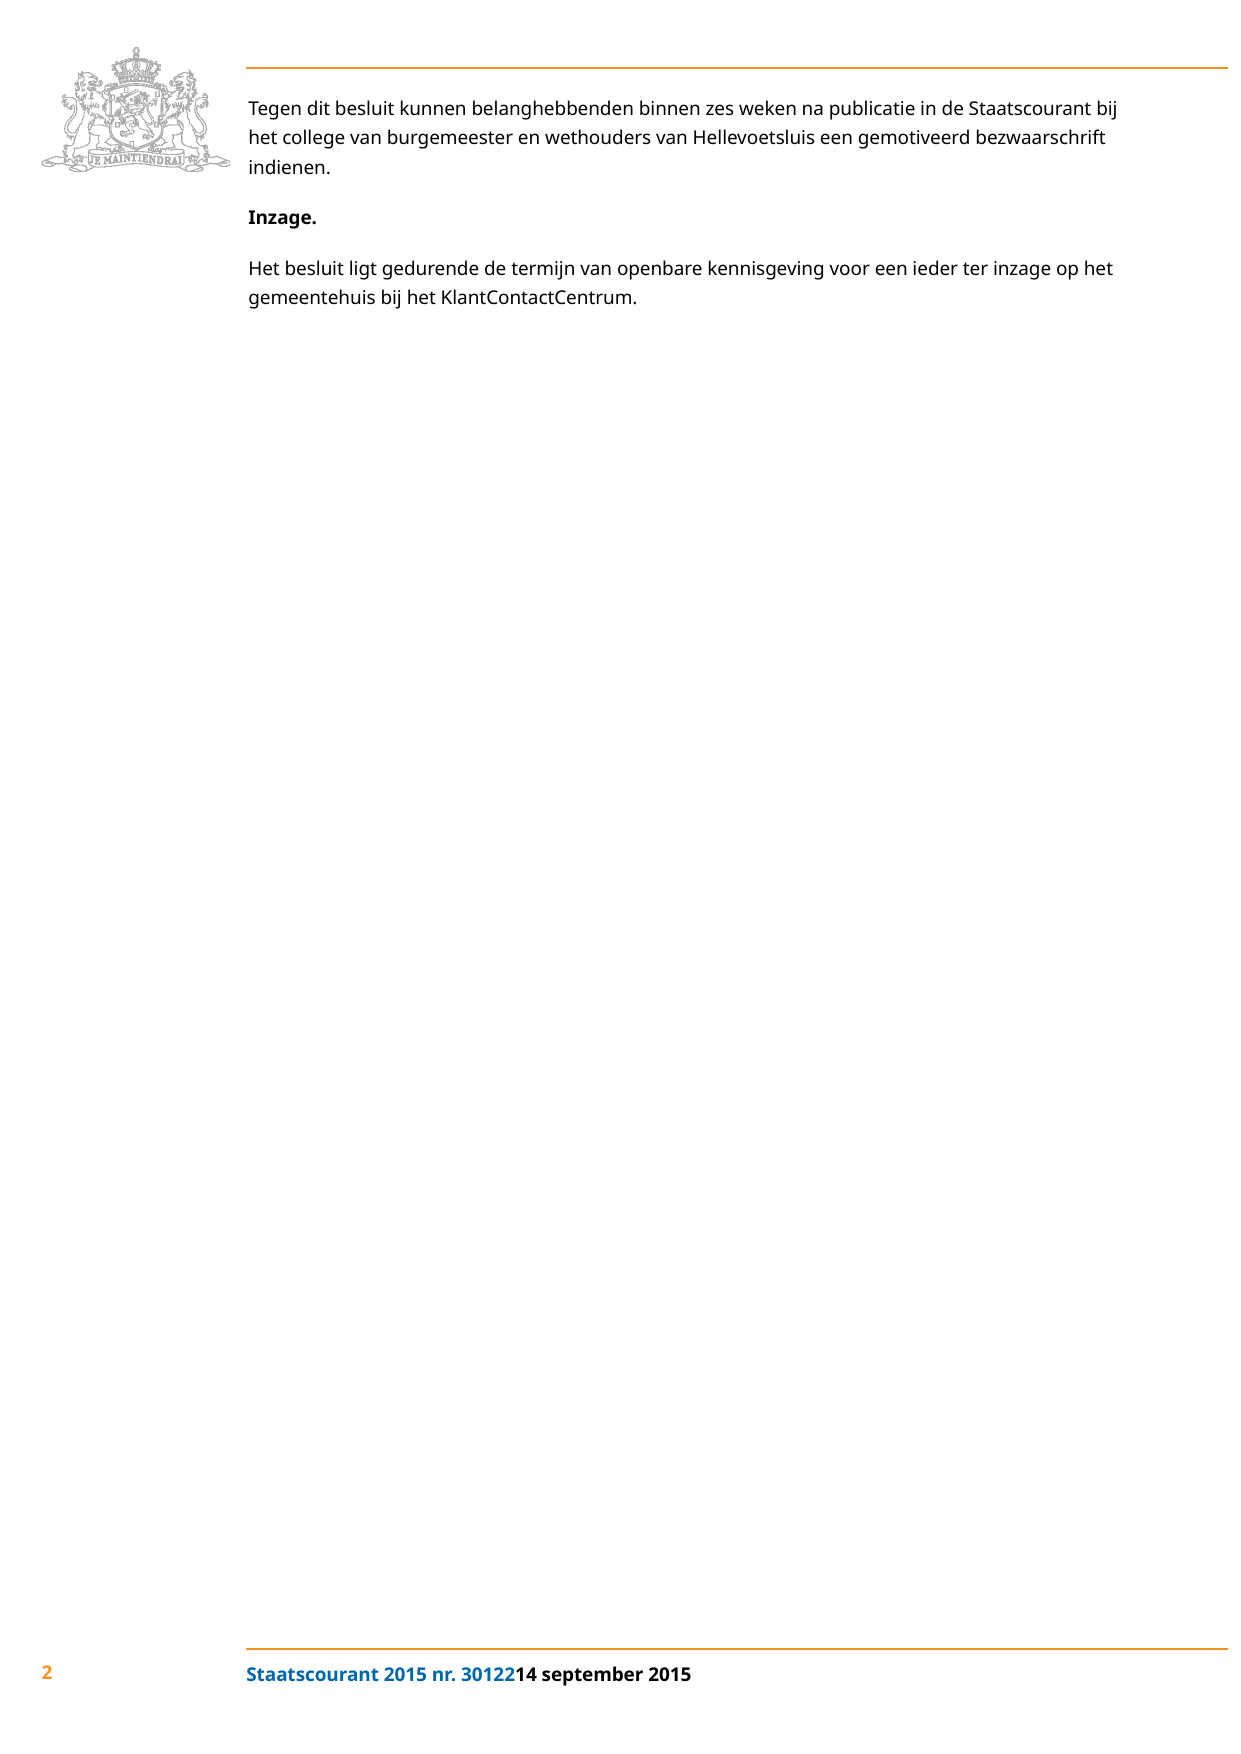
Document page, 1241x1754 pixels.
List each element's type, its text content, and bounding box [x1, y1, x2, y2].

text Inzage. [248, 204, 1152, 230]
text Het besluit ligt gedurende de termijn van openbare kennisgeving voor een ieder ter inzage op het gemeentehuis bij het KlantContactCentrum. [248, 255, 1152, 310]
picture [41, 47, 231, 172]
text Tegen dit besluit kunnen belanghebbenden binnen zes weken na publicatie in de Staatscourant bij het college van burgemeester en wethouders van Hellevoetsluis een gemotiveerd bezwaarschrift indienen. [248, 95, 1152, 180]
